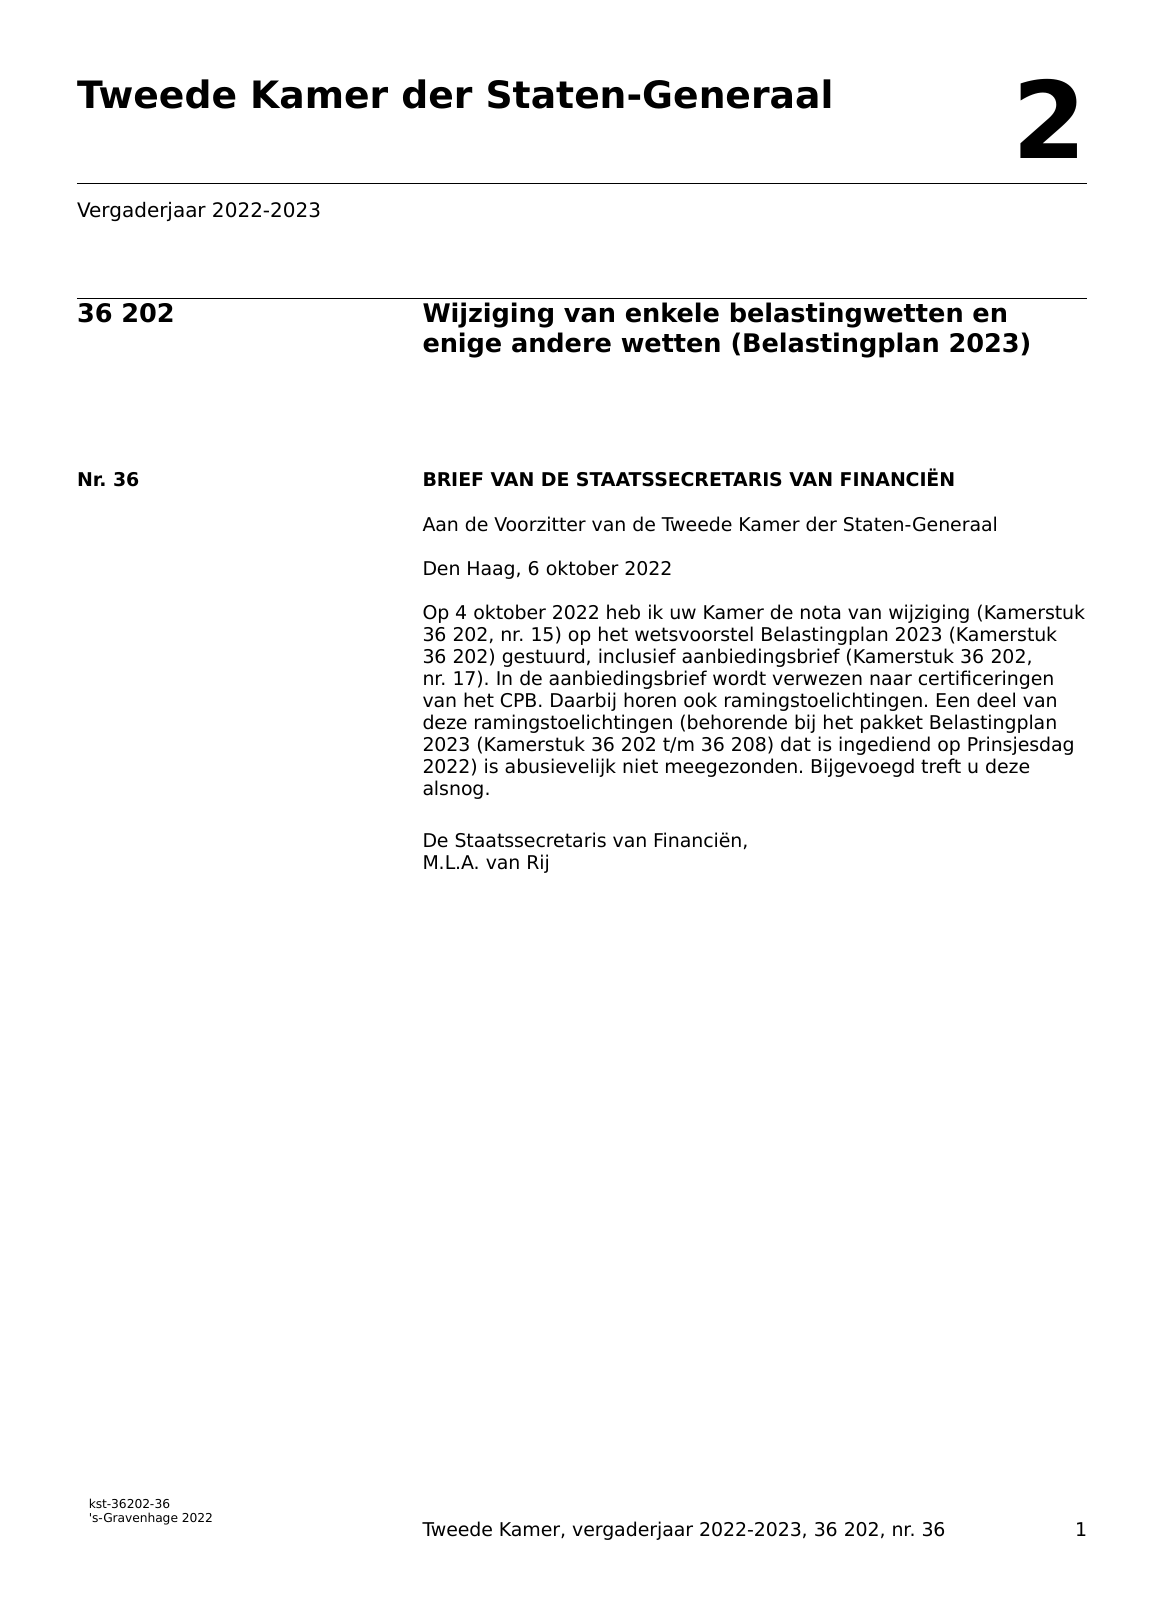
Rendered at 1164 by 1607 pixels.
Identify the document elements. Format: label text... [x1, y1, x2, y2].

text kst-36202-36 [88, 1497, 323, 1511]
text 's-Gravenhage 2022 [88, 1511, 323, 1525]
text Op 4 oktober 2022 heb ik uw Kamer de nota van wijziging (Kamerstuk 36 202, nr. 15) op het wetsvoorstel Belastingplan 2023 (Kamerstuk 36 202) gestuurd, inclusief aanbiedingsbrief (Kamerstuk 36 202, nr. 17). In de aanbiedingsbrief wordt verwezen naar certificeringen van het CPB. Daarbij horen ook ramingstoelichtingen. Een deel van deze ramingstoelichtingen (behorende bij het pakket Belastingplan 2023 (Kamerstuk 36 202 t/m 36 208) dat is ingediend op Prinsjesdag 2022) is abusievelijk niet meegezonden. Bijgevoegd treft u deze alsnog. [422, 602, 1087, 800]
subtitle 36 202 Wijziging van enkele belastingwetten en enige andere wetten (Belastingplan 2023) [77, 299, 1087, 358]
table_cell Vergaderjaar 2022-2023 [77, 184, 1087, 298]
table_header Tweede Kamer der Staten-Generaal [77, 59, 886, 183]
table_header 2 [886, 59, 1087, 183]
text Aan de Voorzitter van de Tweede Kamer der Staten-Generaal [422, 513, 1087, 536]
text De Staatssecretaris van Financiën, M.L.A. van Rij [422, 830, 1087, 874]
subtitle Nr. 36 BRIEF VAN DE STAATSSECRETARIS VAN FINANCIËN [77, 469, 1087, 491]
text Den Haag, 6 oktober 2022 [422, 558, 1087, 580]
